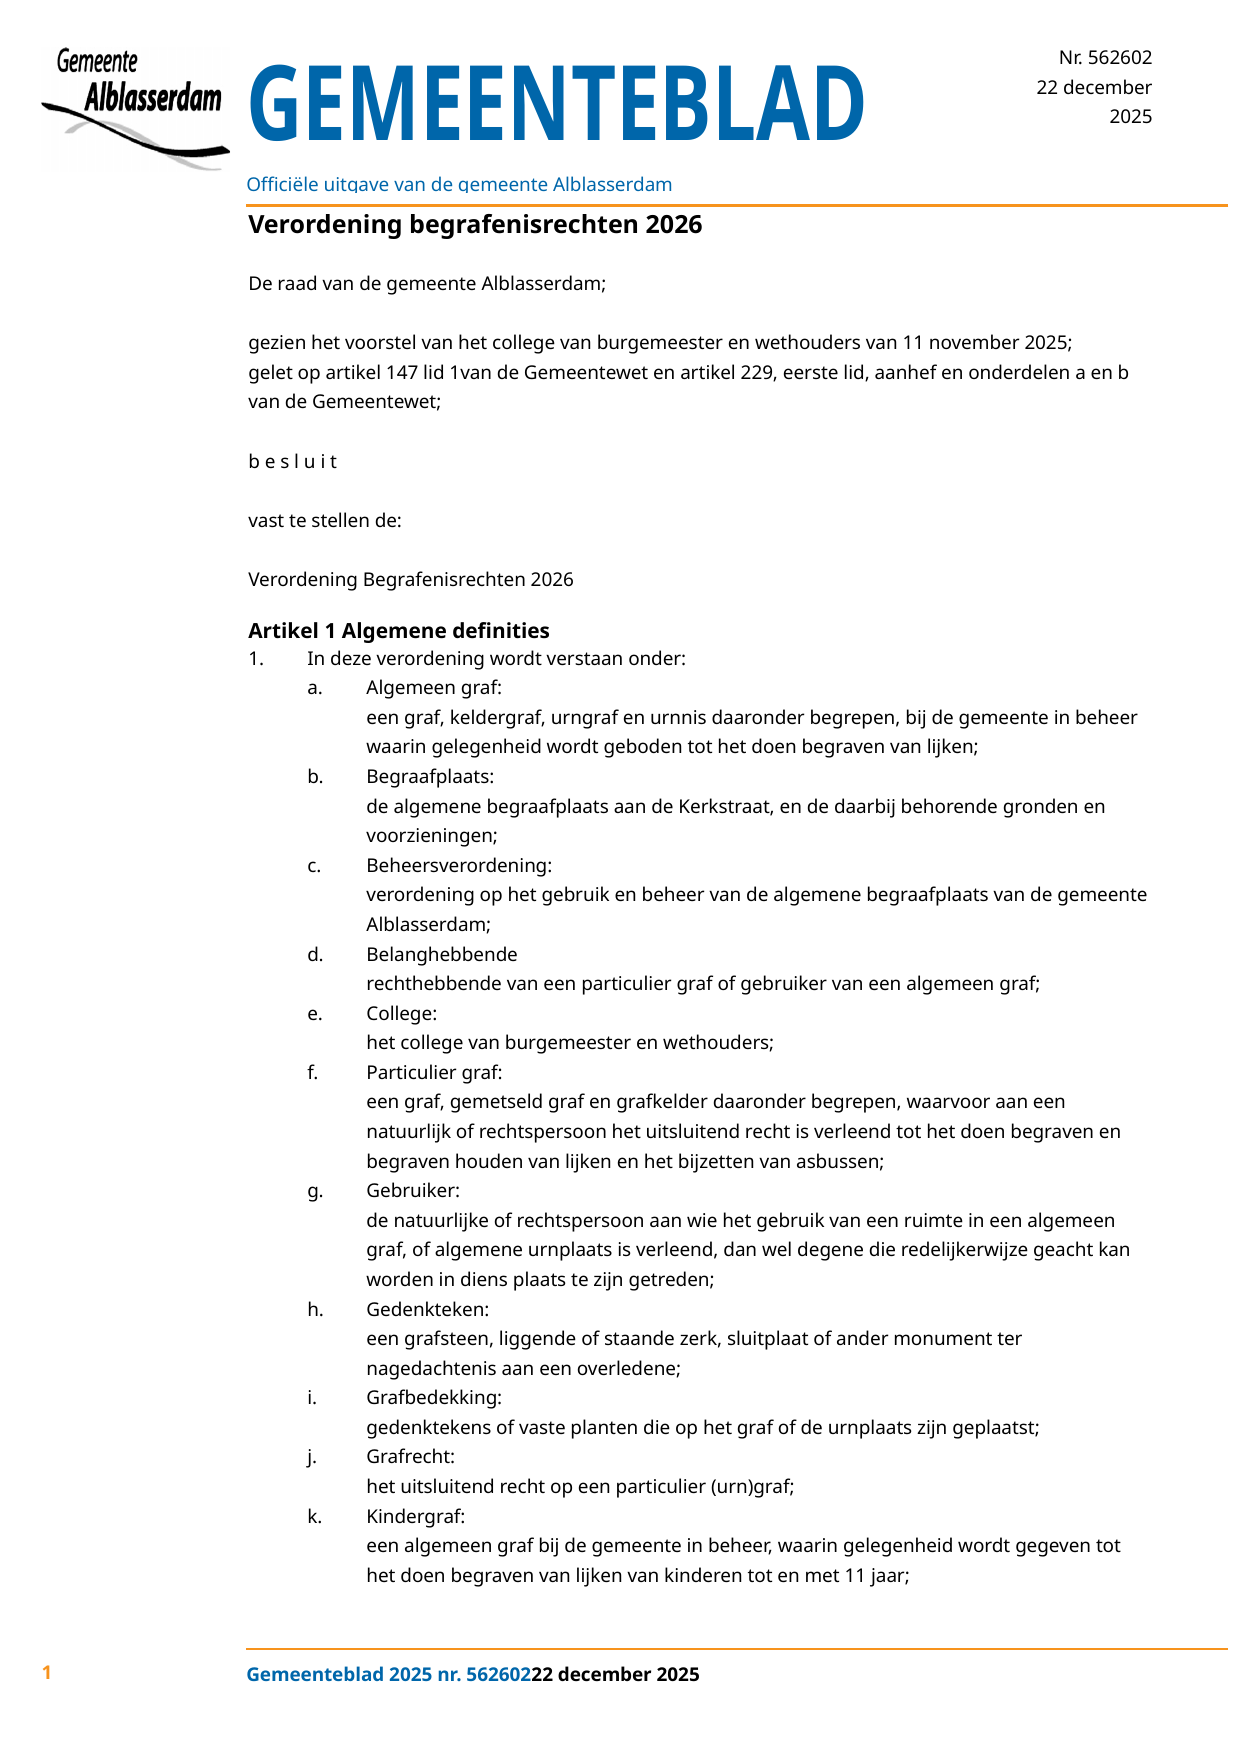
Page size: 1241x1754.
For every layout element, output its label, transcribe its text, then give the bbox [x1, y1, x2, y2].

list een algemeen graf bij de gemeente in beheer, waarin gelegenheid wordt gegeven tot het doen begraven van lijken van kinderen tot en met 11 jaar; [307, 1532, 1152, 1588]
list Belanghebbende [307, 941, 1152, 967]
list Grafrecht: [307, 1444, 1152, 1469]
text gezien het voorstel van het college van burgemeester en wethouders van 11 november 2025; [248, 329, 1152, 355]
list Grafbedekking: [307, 1384, 1152, 1410]
list Kindergraf: [307, 1503, 1152, 1529]
list In deze verordening wordt verstaan onder: [248, 645, 1152, 671]
list College: [307, 1000, 1152, 1026]
text Verordening begrafenisrechten 2026 [248, 207, 1152, 241]
list Gebruiker: [307, 1177, 1152, 1203]
text b e s l u i t [248, 448, 1152, 473]
list rechthebbende van een particulier graf of gebruiker van een algemeen graf; [307, 970, 1152, 996]
list verordening op het gebruik en beheer van de algemene begraafplaats van de gemeente Alblasserdam; [307, 882, 1152, 937]
text vast te stellen de: [248, 507, 1152, 533]
text gelet op artikel 147 lid 1van de Gemeentewet en artikel 229, eerste lid, aanhef en onderdelen a en b van de Gemeentewet; [248, 359, 1152, 414]
picture [41, 47, 231, 172]
text De raad van de gemeente Alblasserdam; [248, 270, 1152, 296]
list een graf, keldergraf, urngraf en urnnis daaronder begrepen, bij de gemeente in beheer waarin gelegenheid wordt geboden tot het doen begraven van lijken; [307, 704, 1152, 759]
text Verordening Begrafenisrechten 2026 [248, 566, 1152, 592]
list een grafsteen, liggende of staande zerk, sluitplaat of ander monument ter nagedachtenis aan een overledene; [307, 1325, 1152, 1381]
text Artikel 1 Algemene definities [248, 617, 1152, 645]
list een graf, gemetseld graf en grafkelder daaronder begrepen, waarvoor aan een natuurlijk of rechtspersoon het uitsluitend recht is verleend tot het doen begraven en begraven houden van lijken en het bijzetten van asbussen; [307, 1089, 1152, 1174]
list Gedenkteken: [307, 1296, 1152, 1322]
list de natuurlijke of rechtspersoon aan wie het gebruik van een ruimte in een algemeen graf, of algemene urnplaats is verleend, dan wel degene die redelijkerwijze geacht kan worden in diens plaats te zijn getreden; [307, 1207, 1152, 1292]
list Particulier graf: [307, 1059, 1152, 1085]
list gedenktekens of vaste planten die op het graf of de urnplaats zijn geplaatst; [307, 1414, 1152, 1440]
list het uitsluitend recht op een particulier (urn)graf; [307, 1473, 1152, 1499]
list het college van burgemeester en wethouders; [307, 1029, 1152, 1055]
list Algemeen graf: [307, 674, 1152, 700]
list Beheersverordening: [307, 852, 1152, 878]
list Begraafplaats: [307, 763, 1152, 789]
list de algemene begraafplaats aan de Kerkstraat, en de daarbij behorende gronden en voorzieningen; [307, 793, 1152, 848]
